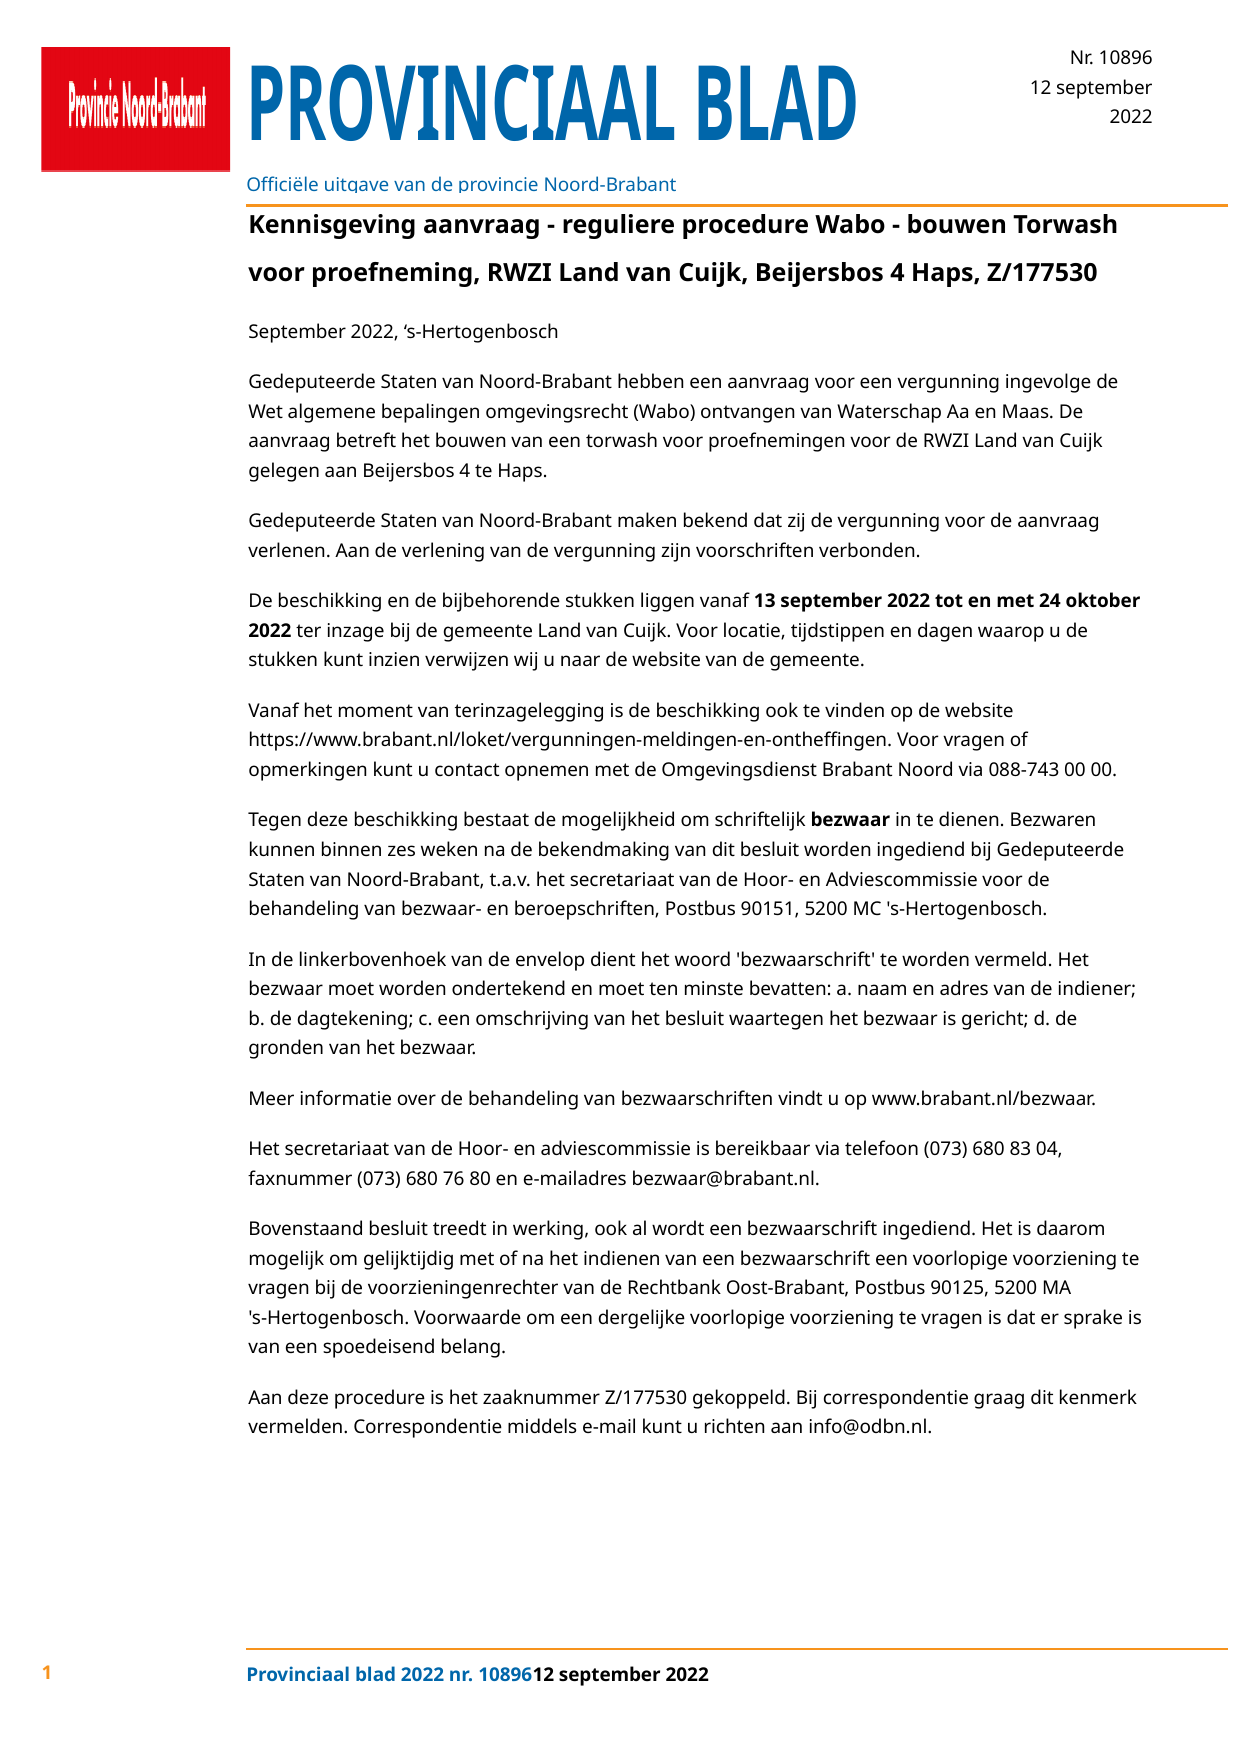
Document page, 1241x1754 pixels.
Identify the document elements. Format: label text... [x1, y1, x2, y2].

text Gedeputeerde Staten van Noord-Brabant maken bekend dat zij de vergunning voor de aanvraag verlenen. Aan de verlening van de vergunning zijn voorschriften verbonden. [248, 507, 1152, 563]
text In de linkerbovenhoek van de envelop dient het woord 'bezwaarschrift' te worden vermeld. Het bezwaar moet worden ondertekend en moet ten minste bevatten: a. naam en adres van de indiener; b. de dagtekening; c. een omschrijving van het besluit waartegen het bezwaar is gericht; d. de gronden van het bezwaar. [248, 946, 1152, 1060]
text Het secretariaat van de Hoor- en adviescommissie is bereikbaar via telefoon (073) 680 83 04, faxnummer (073) 680 76 80 en e-mailadres bezwaar@brabant.nl. [248, 1135, 1152, 1191]
text Meer informatie over de behandeling van bezwaarschriften vindt u op www.brabant.nl/bezwaar. [248, 1085, 1152, 1111]
picture [41, 47, 231, 172]
text Vanaf het moment van terinzagelegging is de beschikking ook te vinden op de website https://www.brabant.nl/loket/vergunningen-meldingen-en-ontheffingen. Voor vragen of opmerkingen kunt u contact opnemen met de Omgevingsdienst Brabant Noord via 088-743 00 00. [248, 697, 1152, 782]
text Aan deze procedure is het zaaknummer Z/177530 gekoppeld. Bij correspondentie graag dit kenmerk vermelden. Correspondentie middels e-mail kunt u richten aan info@odbn.nl. [248, 1384, 1152, 1439]
text Kennisgeving aanvraag - reguliere procedure Wabo - bouwen Torwash voor proefneming, RWZI Land van Cuijk, Beijersbos 4 Haps, Z/177530 [248, 207, 1152, 288]
text September 2022, ‘s-Hertogenbosch [248, 318, 1152, 344]
text De beschikking en de bijbehorende stukken liggen vanaf 13 september 2022 tot en met 24 oktober 2022 ter inzage bij de gemeente Land van Cuijk. Voor locatie, tijdstippen en dagen waarop u de stukken kunt inzien verwijzen wij u naar de website van de gemeente. [248, 587, 1152, 672]
text Tegen deze beschikking bestaat de mogelijkheid om schriftelijk bezwaar in te dienen. Bezwaren kunnen binnen zes weken na de bekendmaking van dit besluit worden ingediend bij Gedeputeerde Staten van Noord-Brabant, t.a.v. het secretariaat van de Hoor- en Adviescommissie voor de behandeling van bezwaar- en beroepschriften, Postbus 90151, 5200 MC 's-Hertogenbosch. [248, 807, 1152, 921]
text Gedeputeerde Staten van Noord-Brabant hebben een aanvraag voor een vergunning ingevolge de Wet algemene bepalingen omgevingsrecht (Wabo) ontvangen van Waterschap Aa en Maas. De aanvraag betreft het bouwen van een torwash voor proefnemingen voor de RWZI Land van Cuijk gelegen aan Beijersbos 4 te Haps. [248, 368, 1152, 483]
text Bovenstaand besluit treedt in werking, ook al wordt een bezwaarschrift ingediend. Het is daarom mogelijk om gelijktijdig met of na het indienen van een bezwaarschrift een voorlopige voorziening te vragen bij de voorzieningenrechter van de Rechtbank Oost-Brabant, Postbus 90125, 5200 MA 's‑Hertogenbosch. Voorwaarde om een dergelijke voorlopige voorziening te vragen is dat er sprake is van een spoedeisend belang. [248, 1215, 1152, 1359]
